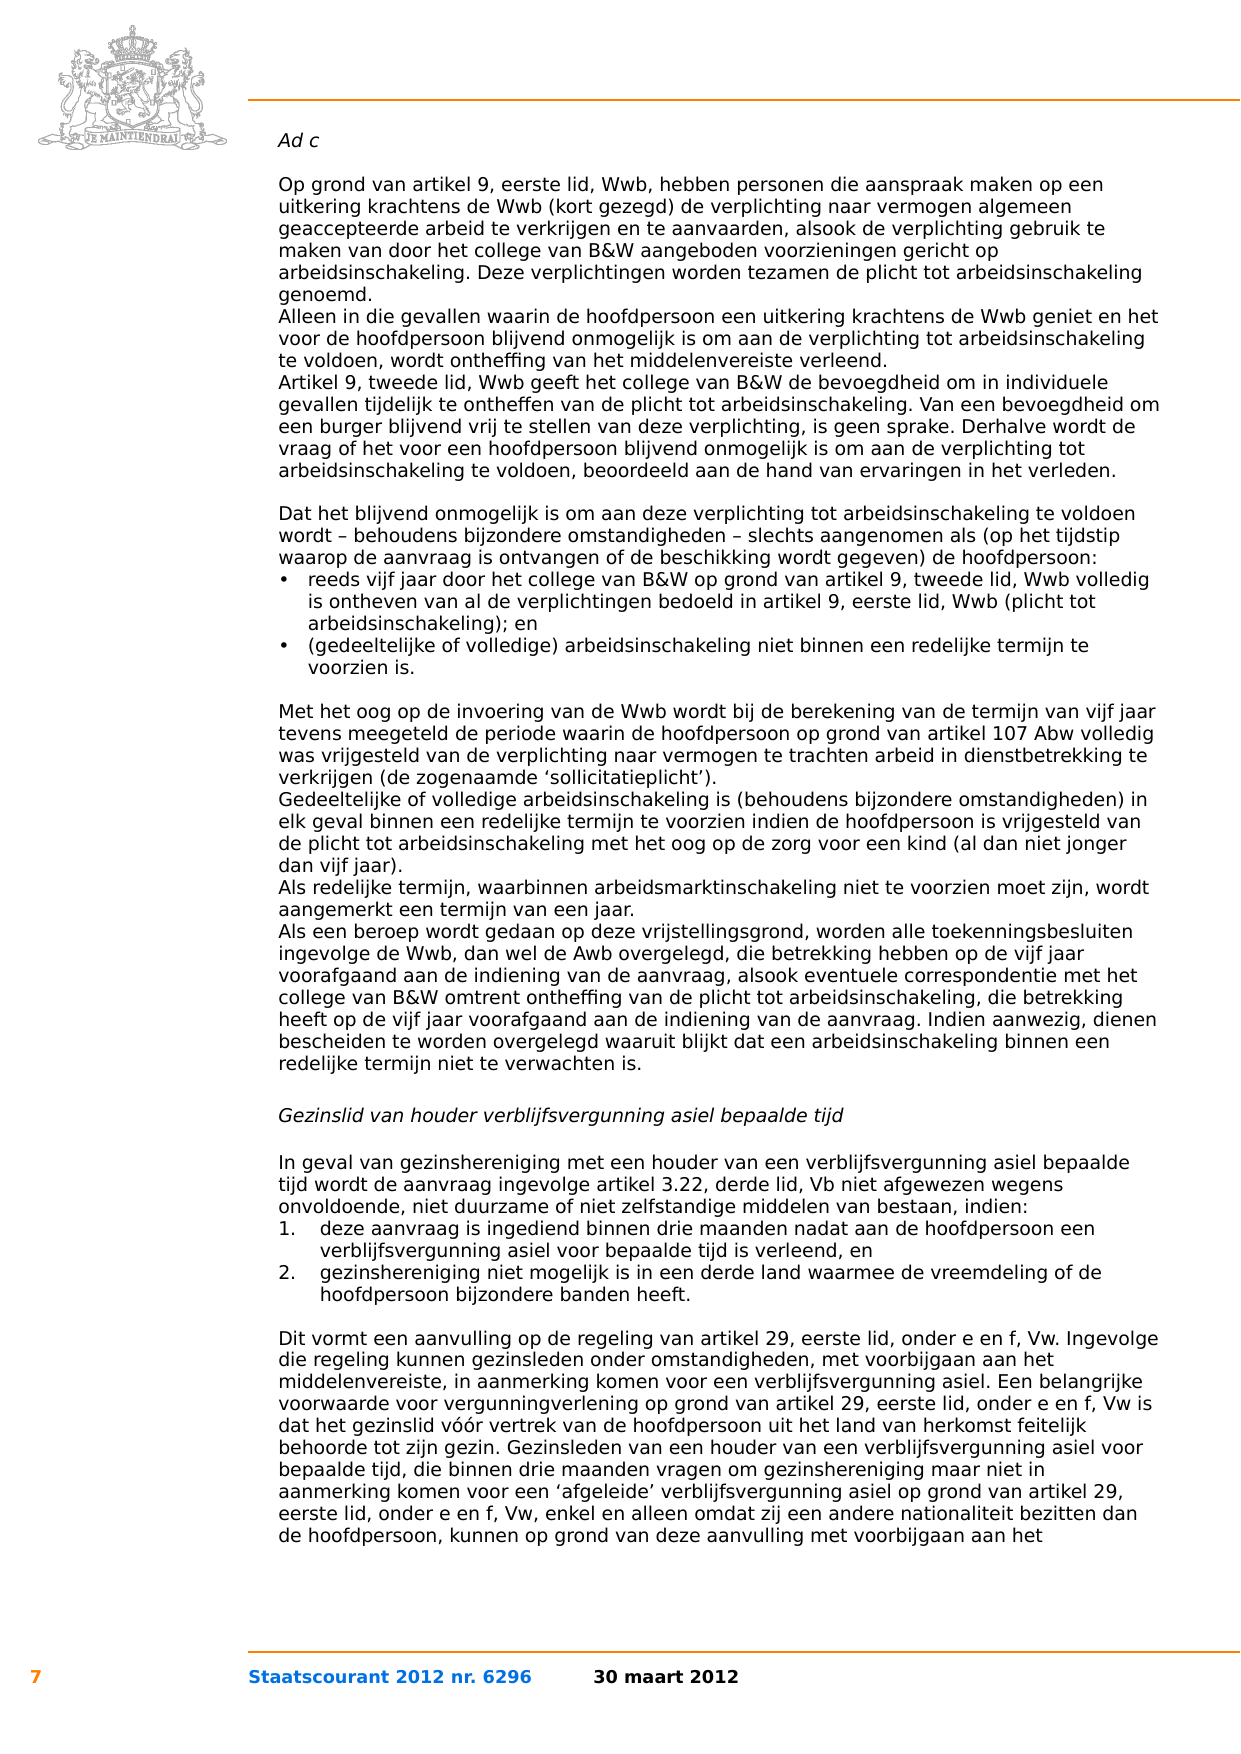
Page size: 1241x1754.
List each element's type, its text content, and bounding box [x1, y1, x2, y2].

subtitle Gezinslid van houder verblijfsvergunning asiel bepaalde tijd [278, 1105, 1163, 1127]
picture [38, 25, 227, 150]
text • reeds vijf jaar door het college van B&W op grond van artikel 9, tweede lid, Wwb volledig is ontheven van al de verplichtingen bedoeld in artikel 9, eerste lid, Wwb (plicht tot arbeidsinschakeling); en [278, 569, 1163, 635]
text Dat het blijvend onmogelijk is om aan deze verplichting tot arbeidsinschakeling te voldoen wordt – behoudens bijzondere omstandigheden – slechts aangenomen als (op het tijdstip waarop de aanvraag is ontvangen of de beschikking wordt gegeven) de hoofdpersoon: [278, 503, 1163, 569]
text Gedeeltelijke of volledige arbeidsinschakeling is (behoudens bijzondere omstandigheden) in elk geval binnen een redelijke termijn te voorzien indien de hoofdpersoon is vrijgesteld van de plicht tot arbeidsinschakeling met het oog op de zorg voor een kind (al dan niet jonger dan vijf jaar). [278, 789, 1163, 877]
text 1. deze aanvraag is ingediend binnen drie maanden nadat aan de hoofdpersoon een verblijfsvergunning asiel voor bepaalde tijd is verleend, en [278, 1218, 1163, 1262]
text Als een beroep wordt gedaan op deze vrijstellingsgrond, worden alle toekenningsbesluiten ingevolge de Wwb, dan wel de Awb overgelegd, die betrekking hebben op de vijf jaar voorafgaand aan de indiening van de aanvraag, alsook eventuele correspondentie met het college van B&W omtrent ontheffing van de plicht tot arbeidsinschakeling, die betrekking heeft op de vijf jaar voorafgaand aan de indiening van de aanvraag. Indien aanwezig, dienen bescheiden te worden overgelegd waaruit blijkt dat een arbeidsinschakeling binnen een redelijke termijn niet te verwachten is. [278, 921, 1163, 1075]
text 2. gezinshereniging niet mogelijk is in een derde land waarmee de vreemdeling of de hoofdpersoon bijzondere banden heeft. [278, 1262, 1163, 1306]
text Alleen in die gevallen waarin de hoofdpersoon een uitkering krachtens de Wwb geniet en het voor de hoofdpersoon blijvend onmogelijk is om aan de verplichting tot arbeidsinschakeling te voldoen, wordt ontheffing van het middelenvereiste verleend. [278, 306, 1163, 372]
text Als redelijke termijn, waarbinnen arbeidsmarktinschakeling niet te voorzien moet zijn, wordt aangemerkt een termijn van een jaar. [278, 877, 1163, 921]
subtitle Ad c [278, 130, 1163, 152]
text Met het oog op de invoering van de Wwb wordt bij de berekening van de termijn van vijf jaar tevens meegeteld de periode waarin de hoofdpersoon op grond van artikel 107 Abw volledig was vrijgesteld van de verplichting naar vermogen te trachten arbeid in dienstbetrekking te verkrijgen (de zogenaamde ‘sollicitatieplicht’). [278, 701, 1163, 789]
text • (gedeeltelijke of volledige) arbeidsinschakeling niet binnen een redelijke termijn te voorzien is. [278, 635, 1163, 679]
text Artikel 9, tweede lid, Wwb geeft het college van B&W de bevoegdheid om in individuele gevallen tijdelijk te ontheffen van de plicht tot arbeidsinschakeling. Van een bevoegdheid om een burger blijvend vrij te stellen van deze verplichting, is geen sprake. Derhalve wordt de vraag of het voor een hoofdpersoon blijvend onmogelijk is om aan de verplichting tot arbeidsinschakeling te voldoen, beoordeeld aan de hand van ervaringen in het verleden. [278, 372, 1163, 481]
text Dit vormt een aanvulling op de regeling van artikel 29, eerste lid, onder e en f, Vw. Ingevolge die regeling kunnen gezinsleden onder omstandigheden, met voorbijgaan aan het middelenvereiste, in aanmerking komen voor een verblijfsvergunning asiel. Een belangrijke voorwaarde voor vergunningverlening op grond van artikel 29, eerste lid, onder e en f, Vw is dat het gezinslid vóór vertrek van de hoofdpersoon uit het land van herkomst feitelijk behoorde tot zijn gezin. Gezinsleden van een houder van een verblijfsvergunning asiel voor bepaalde tijd, die binnen drie maanden vragen om gezinshereniging maar niet in aanmerking komen voor een ‘afgeleide’ verblijfsvergunning asiel op grond van artikel 29, eerste lid, onder e en f, Vw, enkel en alleen omdat zij een andere nationaliteit bezitten dan de hoofdpersoon, kunnen op grond van deze aanvulling met voorbijgaan aan het [278, 1327, 1163, 1547]
text In geval van gezinshereniging met een houder van een verblijfsvergunning asiel bepaalde tijd wordt de aanvraag ingevolge artikel 3.22, derde lid, Vb niet afgewezen wegens onvoldoende, niet duurzame of niet zelfstandige middelen van bestaan, indien: [278, 1152, 1163, 1218]
text Op grond van artikel 9, eerste lid, Wwb, hebben personen die aanspraak maken op een uitkering krachtens de Wwb (kort gezegd) de verplichting naar vermogen algemeen geaccepteerde arbeid te verkrijgen en te aanvaarden, alsook de verplichting gebruik te maken van door het college van B&W aangeboden voorzieningen gericht op arbeidsinschakeling. Deze verplichtingen worden tezamen de plicht tot arbeidsinschakeling genoemd. [278, 174, 1163, 306]
